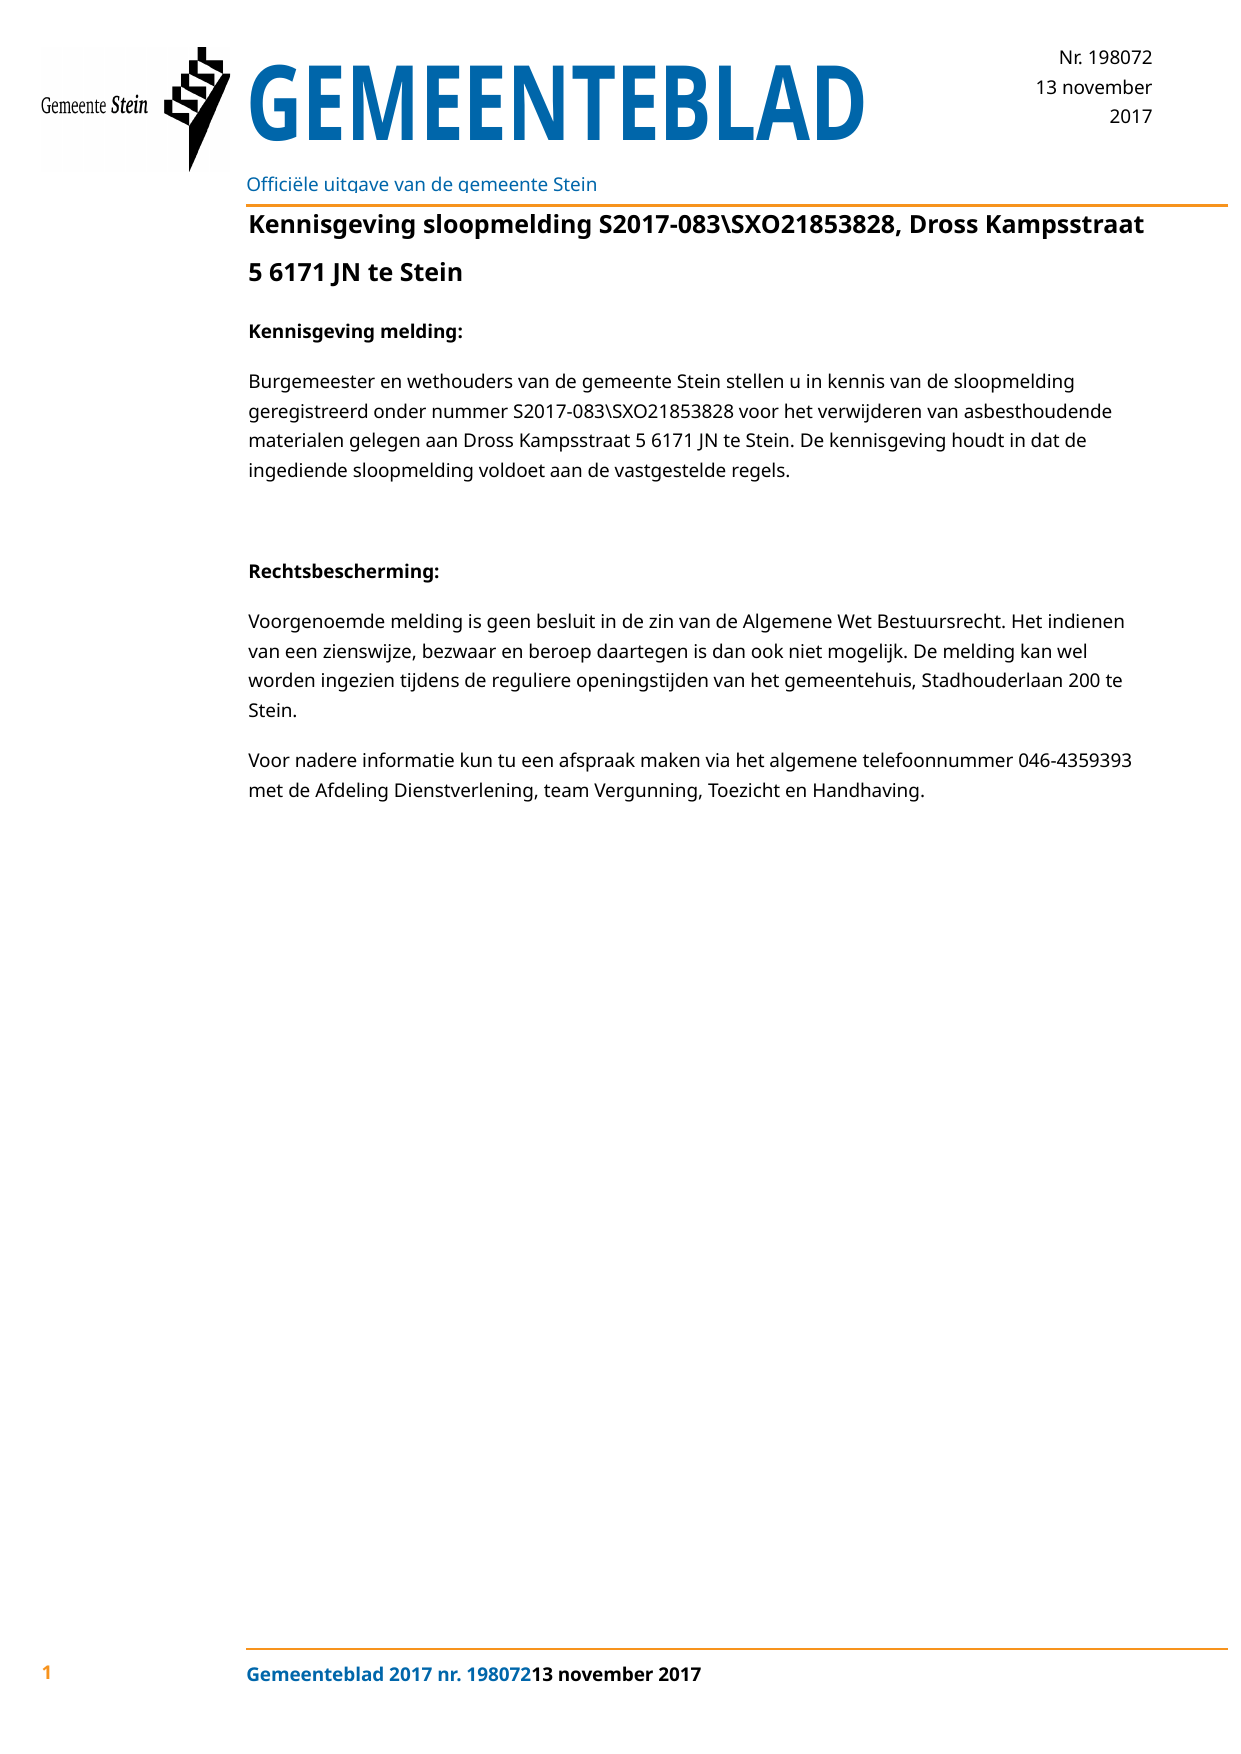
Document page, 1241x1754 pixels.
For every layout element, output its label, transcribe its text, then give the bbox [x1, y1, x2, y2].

text Rechtsbescherming: [248, 558, 1152, 584]
text Voorgenoemde melding is geen besluit in de zin van de Algemene Wet Bestuursrecht. Het indienen van een zienswijze, bezwaar en beroep daartegen is dan ook niet mogelijk. De melding kan wel worden ingezien tijdens de reguliere openingstijden van het gemeentehuis, Stadhouderlaan 200 te Stein. [248, 608, 1152, 723]
text Kennisgeving sloopmelding S2017-083\SXO21853828, Dross Kampsstraat 5 6171 JN te Stein [248, 207, 1152, 288]
text Voor nadere informatie kun tu een afspraak maken via het algemene telefoonnummer 046-4359393 met de Afdeling Dienstverlening, team Vergunning, Toezicht en Handhaving. [248, 747, 1152, 803]
text Kennisgeving melding: [248, 318, 1152, 344]
text Burgemeester en wethouders van de gemeente Stein stellen u in kennis van de sloopmelding geregistreerd onder nummer S2017-083\SXO21853828 voor het verwijderen van asbesthoudende materialen gelegen aan Dross Kampsstraat 5 6171 JN te Stein. De kennisgeving houdt in dat de ingediende sloopmelding voldoet aan de vastgestelde regels. [248, 368, 1152, 483]
picture [41, 47, 231, 172]
